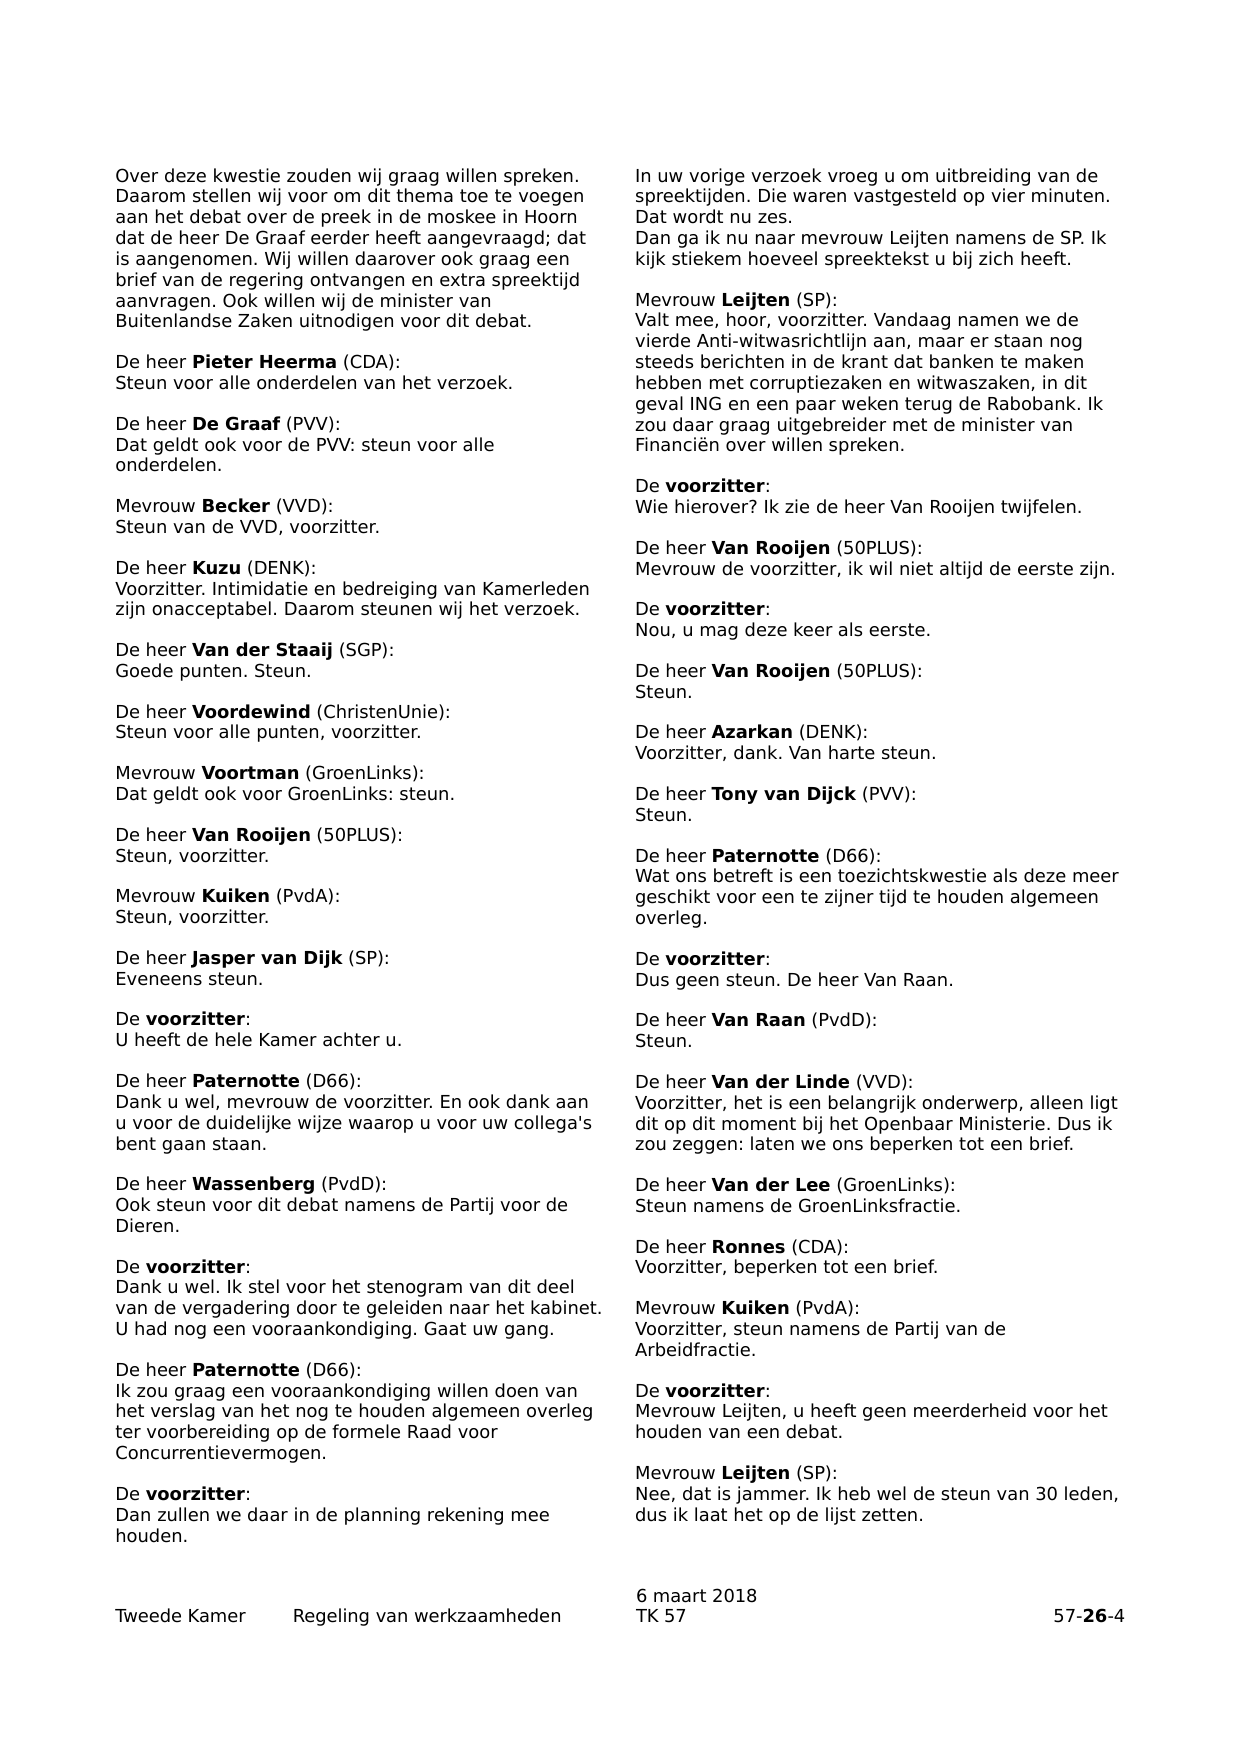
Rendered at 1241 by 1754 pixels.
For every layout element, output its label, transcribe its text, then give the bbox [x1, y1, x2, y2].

text De voorzitter: [115, 1009, 605, 1030]
text Voorzitter, steun namens de Partij van de Arbeidfractie. [635, 1319, 1125, 1361]
text Nou, u mag deze keer als eerste. [635, 620, 1125, 641]
text De heer Van der Lee (GroenLinks): [635, 1175, 1125, 1196]
text De voorzitter: [115, 1256, 605, 1277]
text De heer Ronnes (CDA): [635, 1237, 1125, 1257]
text Dat geldt ook voor GroenLinks: steun. [115, 784, 605, 804]
text Dan ga ik nu naar mevrouw Leijten namens de SP. Ik kijk stiekem hoeveel spreektekst u bij zich heeft. [635, 228, 1125, 269]
text Mevrouw Kuiken (PvdA): [115, 886, 605, 907]
text Mevrouw de voorzitter, ik wil niet altijd de eerste zijn. [635, 558, 1125, 579]
text De voorzitter: [635, 1381, 1125, 1401]
text Dan zullen we daar in de planning rekening mee houden. [115, 1504, 605, 1546]
text Over deze kwestie zouden wij graag willen spreken. Daarom stellen wij voor om dit thema toe te voegen aan het debat over de preek in de moskee in Hoorn dat de heer De Graaf eerder heeft aangevraagd; dat is aangenomen. Wij willen daarover ook graag een brief van de regering ontvangen en extra spreektijd aanvragen. Ook willen wij de minister van Buitenlandse Zaken uitnodigen voor dit debat. [115, 165, 605, 332]
text Dus geen steun. De heer Van Raan. [635, 969, 1125, 990]
text Voorzitter. Intimidatie en bedreiging van Kamerleden zijn onacceptabel. Daarom steunen wij het verzoek. [115, 578, 605, 620]
text De heer Tony van Dijck (PVV): [635, 784, 1125, 804]
text Steun. [635, 804, 1125, 825]
text Ik zou graag een vooraankondiging willen doen van het verslag van het nog te houden algemeen overleg ter voorbereiding op de formele Raad voor Concurrentievermogen. [115, 1380, 605, 1464]
text De heer Paternotte (D66): [635, 845, 1125, 866]
text Mevrouw Leijten, u heeft geen meerderheid voor het houden van een debat. [635, 1401, 1125, 1443]
text De heer Azarkan (DENK): [635, 722, 1125, 743]
text Steun van de VVD, voorzitter. [115, 517, 605, 537]
text De heer Paternotte (D66): [115, 1071, 605, 1092]
text De heer Van Rooijen (50PLUS): [635, 661, 1125, 681]
text De heer Van Rooijen (50PLUS): [115, 824, 605, 845]
text U had nog een vooraankondiging. Gaat uw gang. [115, 1319, 605, 1340]
text U heeft de hele Kamer achter u. [115, 1030, 605, 1051]
text De heer Van der Staaij (SGP): [115, 640, 605, 661]
text De heer Wassenberg (PvdD): [115, 1174, 605, 1195]
text Mevrouw Leijten (SP): [635, 1463, 1125, 1484]
text De voorzitter: [635, 599, 1125, 620]
text De voorzitter: [635, 949, 1125, 969]
text De heer Voordewind (ChristenUnie): [115, 701, 605, 722]
text Voorzitter, beperken tot een brief. [635, 1257, 1125, 1278]
text Mevrouw Leijten (SP): [635, 289, 1125, 310]
text Steun voor alle onderdelen van het verzoek. [115, 373, 605, 393]
text Wie hierover? Ik zie de heer Van Rooijen twijfelen. [635, 497, 1125, 518]
text Ook steun voor dit debat namens de Partij voor de Dieren. [115, 1195, 605, 1236]
text Steun voor alle punten, voorzitter. [115, 722, 605, 743]
text Dank u wel. Ik stel voor het stenogram van dit deel van de vergadering door te geleiden naar het kabinet. [115, 1277, 605, 1319]
text De heer Paternotte (D66): [115, 1360, 605, 1380]
text De heer Pieter Heerma (CDA): [115, 352, 605, 373]
text Steun. [635, 1031, 1125, 1052]
text Dank u wel, mevrouw de voorzitter. En ook dank aan u voor de duidelijke wijze waarop u voor uw collega's bent gaan staan. [115, 1092, 605, 1154]
text Steun, voorzitter. [115, 845, 605, 866]
text De heer Kuzu (DENK): [115, 557, 605, 578]
text Eveneens steun. [115, 968, 605, 989]
text Valt mee, hoor, voorzitter. Vandaag namen we de vierde Anti-witwasrichtlijn aan, maar er staan nog steeds berichten in de krant dat banken te maken hebben met corruptiezaken en witwaszaken, in dit geval ING en een paar weken terug de Rabobank. Ik zou daar graag uitgebreider met de minister van Financiën over willen spreken. [635, 310, 1125, 456]
text Goede punten. Steun. [115, 661, 605, 681]
text De voorzitter: [635, 476, 1125, 497]
text Voorzitter, het is een belangrijk onderwerp, alleen ligt dit op dit moment bij het Openbaar Ministerie. Dus ik zou zeggen: laten we ons beperken tot een brief. [635, 1092, 1125, 1155]
text Mevrouw Becker (VVD): [115, 496, 605, 517]
text Mevrouw Voortman (GroenLinks): [115, 763, 605, 784]
text De heer Van Raan (PvdD): [635, 1010, 1125, 1031]
text De heer De Graaf (PVV): [115, 413, 605, 434]
text De voorzitter: [115, 1484, 605, 1504]
text Dat geldt ook voor de PVV: steun voor alle onderdelen. [115, 434, 605, 476]
text In uw vorige verzoek vroeg u om uitbreiding van de spreektijden. Die waren vastgesteld op vier minuten. Dat wordt nu zes. [635, 165, 1125, 228]
text Nee, dat is jammer. Ik heb wel de steun van 30 leden, dus ik laat het op de lijst zetten. [635, 1484, 1125, 1525]
text Steun, voorzitter. [115, 907, 605, 928]
text De heer Jasper van Dijk (SP): [115, 948, 605, 968]
text Steun namens de GroenLinksfractie. [635, 1196, 1125, 1217]
text De heer Van Rooijen (50PLUS): [635, 538, 1125, 558]
text De heer Van der Linde (VVD): [635, 1072, 1125, 1092]
text Voorzitter, dank. Van harte steun. [635, 743, 1125, 764]
text Mevrouw Kuiken (PvdA): [635, 1298, 1125, 1319]
text Steun. [635, 681, 1125, 702]
text Wat ons betreft is een toezichtskwestie als deze meer geschikt voor een te zijner tijd te houden algemeen overleg. [635, 866, 1125, 929]
